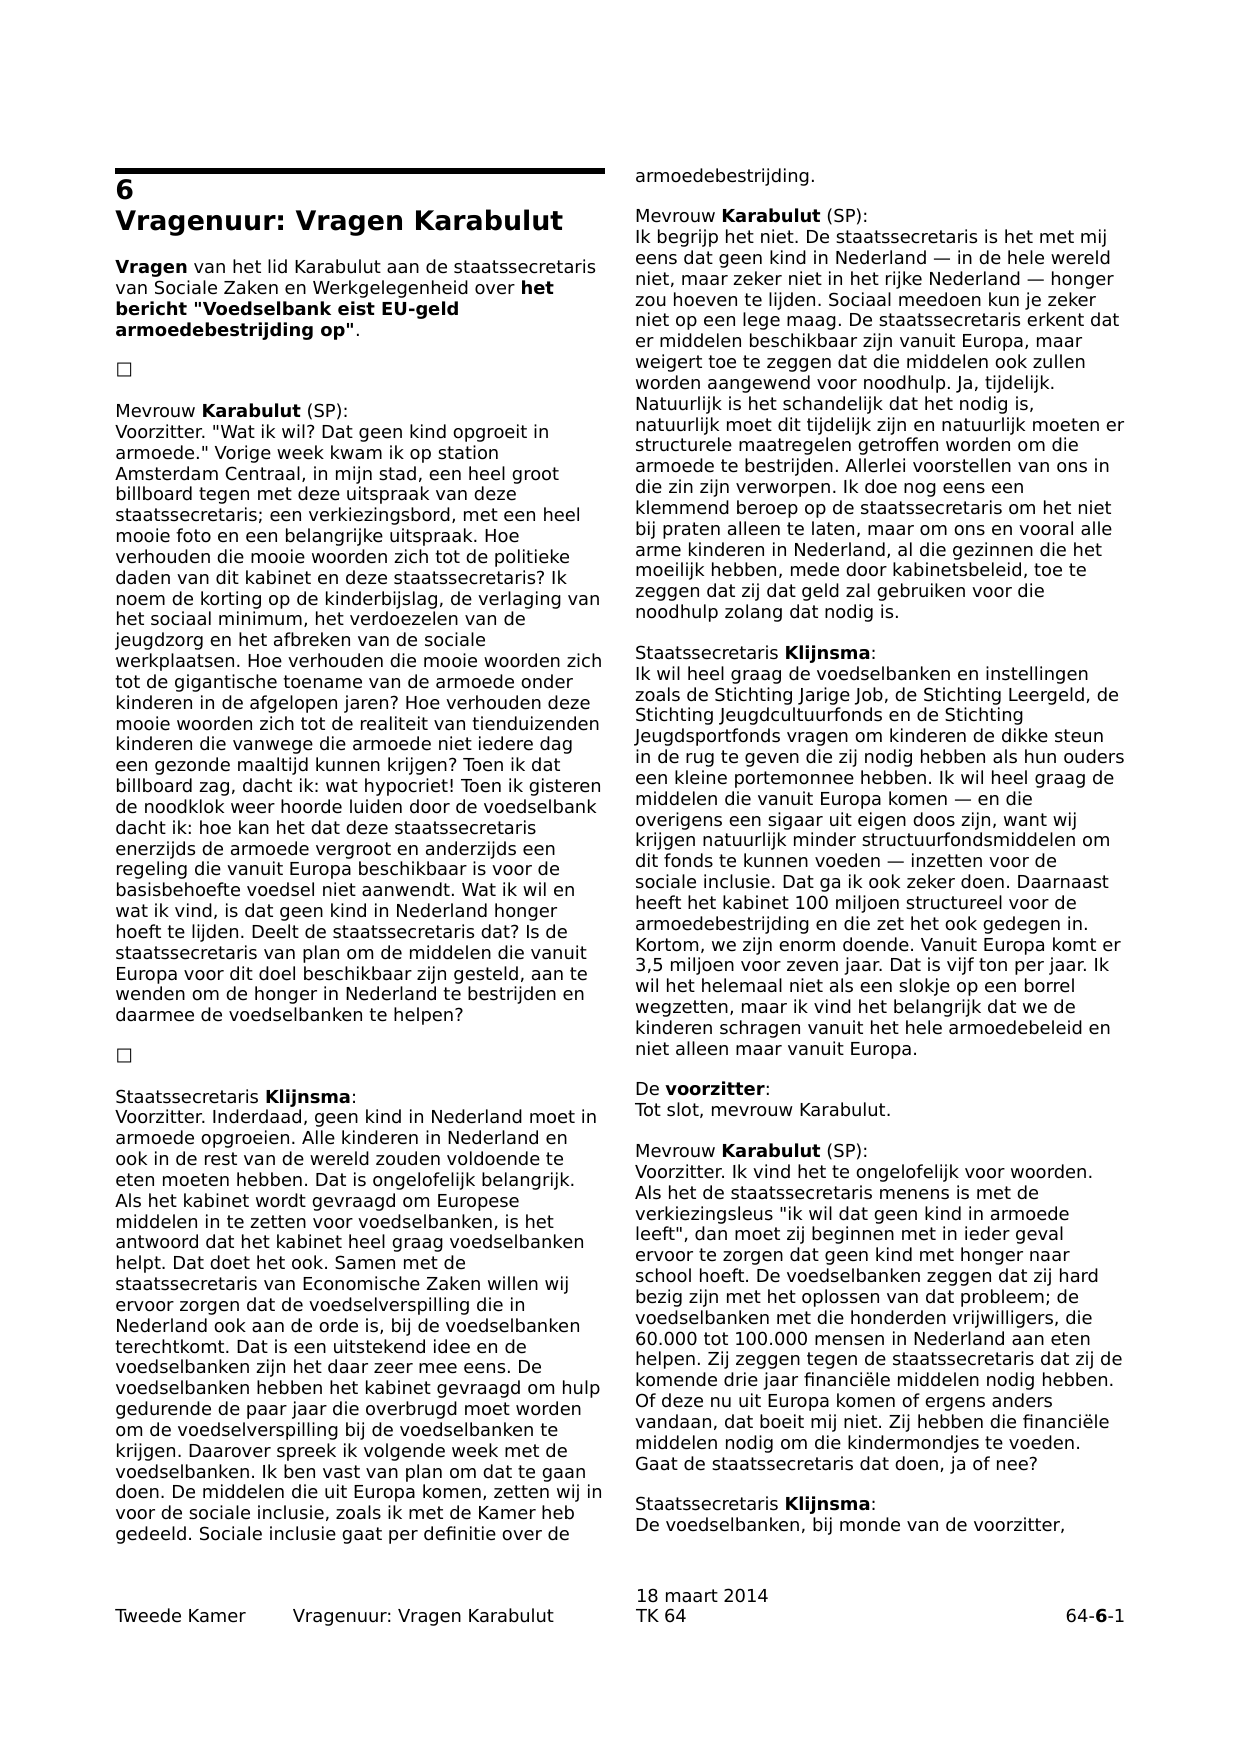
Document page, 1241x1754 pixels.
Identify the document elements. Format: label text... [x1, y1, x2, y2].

text Vragen van het lid Karabulut aan de staatssecretaris van Sociale Zaken en Werkgelegenheid over het bericht "Voedselbank eist EU-geld armoedebestrijding op". [115, 257, 605, 340]
text Voorzitter. "Wat ik wil? Dat geen kind opgroeit in armoede." Vorige week kwam ik op station Amsterdam Centraal, in mijn stad, een heel groot billboard tegen met deze uitspraak van deze staatssecretaris; een verkiezingsbord, met een heel mooie foto en een belangrijke uitspraak. Hoe verhouden die mooie woorden zich tot de politieke daden van dit kabinet en deze staatssecretaris? Ik noem de korting op de kinderbijslag, de verlaging van het sociaal minimum, het verdoezelen van de jeugdzorg en het afbreken van de sociale werkplaatsen. Hoe verhouden die mooie woorden zich tot de gigantische toename van de armoede onder kinderen in de afgelopen jaren? Hoe verhouden deze mooie woorden zich tot de realiteit van tienduizenden kinderen die vanwege die armoede niet iedere dag een gezonde maaltijd kunnen krijgen? Toen ik dat billboard zag, dacht ik: wat hypocriet! Toen ik gisteren de noodklok weer hoorde luiden door de voedselbank dacht ik: hoe kan het dat deze staatssecretaris enerzijds de armoede vergroot en anderzijds een regeling die vanuit Europa beschikbaar is voor de basisbehoefte voedsel niet aanwendt. Wat ik wil en wat ik vind, is dat geen kind in Nederland honger hoeft te lijden. Deelt de staatssecretaris dat? Is de staatssecretaris van plan om de middelen die vanuit Europa voor dit doel beschikbaar zijn gesteld, aan te wenden om de honger in Nederland te bestrijden en daarmee de voedselbanken te helpen? [115, 422, 605, 1026]
text Ik wil heel graag de voedselbanken en instellingen zoals de Stichting Jarige Job, de Stichting Leergeld, de Stichting Jeugdcultuurfonds en de Stichting Jeugdsportfonds vragen om kinderen de dikke steun in de rug te geven die zij nodig hebben als hun ouders een kleine portemonnee hebben. Ik wil heel graag de middelen die vanuit Europa komen — en die overigens een sigaar uit eigen doos zijn, want wij krijgen natuurlijk minder structuurfondsmiddelen om dit fonds te kunnen voeden — inzetten voor de sociale inclusie. Dat ga ik ook zeker doen. Daarnaast heeft het kabinet 100 miljoen structureel voor de armoedebestrijding en die zet het ook gedegen in. Kortom, we zijn enorm doende. Vanuit Europa komt er 3,5 miljoen voor zeven jaar. Dat is vijf ton per jaar. Ik wil het helemaal niet als een slokje op een borrel wegzetten, maar ik vind het belangrijk dat we de kinderen schragen vanuit het hele armoedebeleid en niet alleen maar vanuit Europa. [635, 663, 1125, 1059]
text Voorzitter. Ik vind het te ongelofelijk voor woorden. Als het de staatssecretaris menens is met de verkiezingsleus "ik wil dat geen kind in armoede leeft", dan moet zij beginnen met in ieder geval ervoor te zorgen dat geen kind met honger naar school hoeft. De voedselbanken zeggen dat zij hard bezig zijn met het oplossen van dat probleem; de voedselbanken met die honderden vrijwilligers, die 60.000 tot 100.000 mensen in Nederland aan eten helpen. Zij zeggen tegen de staatssecretaris dat zij de komende drie jaar financiële middelen nodig hebben. Of deze nu uit Europa komen of ergens anders vandaan, dat boeit mij niet. Zij hebben die financiële middelen nodig om die kindermondjes te voeden. Gaat de staatssecretaris dat doen, ja of nee? [635, 1162, 1125, 1474]
text Tot slot, mevrouw Karabulut. [635, 1100, 1125, 1121]
text Staatssecretaris Klijnsma: [635, 1494, 1125, 1515]
text Voorzitter. Inderdaad, geen kind in Nederland moet in armoede opgroeien. Alle kinderen in Nederland en ook in de rest van de wereld zouden voldoende te eten moeten hebben. Dat is ongelofelijk belangrijk. Als het kabinet wordt gevraagd om Europese middelen in te zetten voor voedselbanken, is het antwoord dat het kabinet heel graag voedselbanken helpt. Dat doet het ook. Samen met de staatssecretaris van Economische Zaken willen wij ervoor zorgen dat de voedselverspilling die in Nederland ook aan de orde is, bij de voedselbanken terechtkomt. Dat is een uitstekend idee en de voedselbanken zijn het daar zeer mee eens. De voedselbanken hebben het kabinet gevraagd om hulp gedurende de paar jaar die overbrugd moet worden om de voedselverspilling bij de voedselbanken te krijgen. Daarover spreek ik volgende week met de voedselbanken. Ik ben vast van plan om dat te gaan doen. De middelen die uit Europa komen, zetten wij in voor de sociale inclusie, zoals ik met de Kamer heb gedeeld. Sociale inclusie gaat per definitie over de [115, 1107, 605, 1545]
text Ik begrijp het niet. De staatssecretaris is het met mij eens dat geen kind in Nederland — in de hele wereld niet, maar zeker niet in het rijke Nederland — honger zou hoeven te lijden. Sociaal meedoen kun je zeker niet op een lege maag. De staatssecretaris erkent dat er middelen beschikbaar zijn vanuit Europa, maar weigert toe te zeggen dat die middelen ook zullen worden aangewend voor noodhulp. Ja, tijdelijk. Natuurlijk is het schandelijk dat het nodig is, natuurlijk moet dit tijdelijk zijn en natuurlijk moeten er structurele maatregelen getroffen worden om die armoede te bestrijden. Allerlei voorstellen van ons in die zin zijn verworpen. Ik doe nog eens een klemmend beroep op de staatssecretaris om het niet bij praten alleen te laten, maar om ons en vooral alle arme kinderen in Nederland, al die gezinnen die het moeilijk hebben, mede door kabinetsbeleid, toe te zeggen dat zij dat geld zal gebruiken voor die noodhulp zolang dat nodig is. [635, 227, 1125, 623]
text Mevrouw Karabulut (SP): [635, 1141, 1125, 1162]
text ⬜ [115, 360, 605, 381]
text De voedselbanken, bij monde van de voorzitter, [635, 1515, 1125, 1536]
title 6 Vragenuur: Vragen Karabulut [115, 174, 605, 237]
text armoedebestrijding. [635, 165, 1125, 186]
text Staatssecretaris Klijnsma: [635, 643, 1125, 663]
text Mevrouw Karabulut (SP): [115, 401, 605, 422]
text De voorzitter: [635, 1079, 1125, 1100]
text Staatssecretaris Klijnsma: [115, 1087, 605, 1107]
text Mevrouw Karabulut (SP): [635, 206, 1125, 227]
text ⬜ [115, 1046, 605, 1067]
